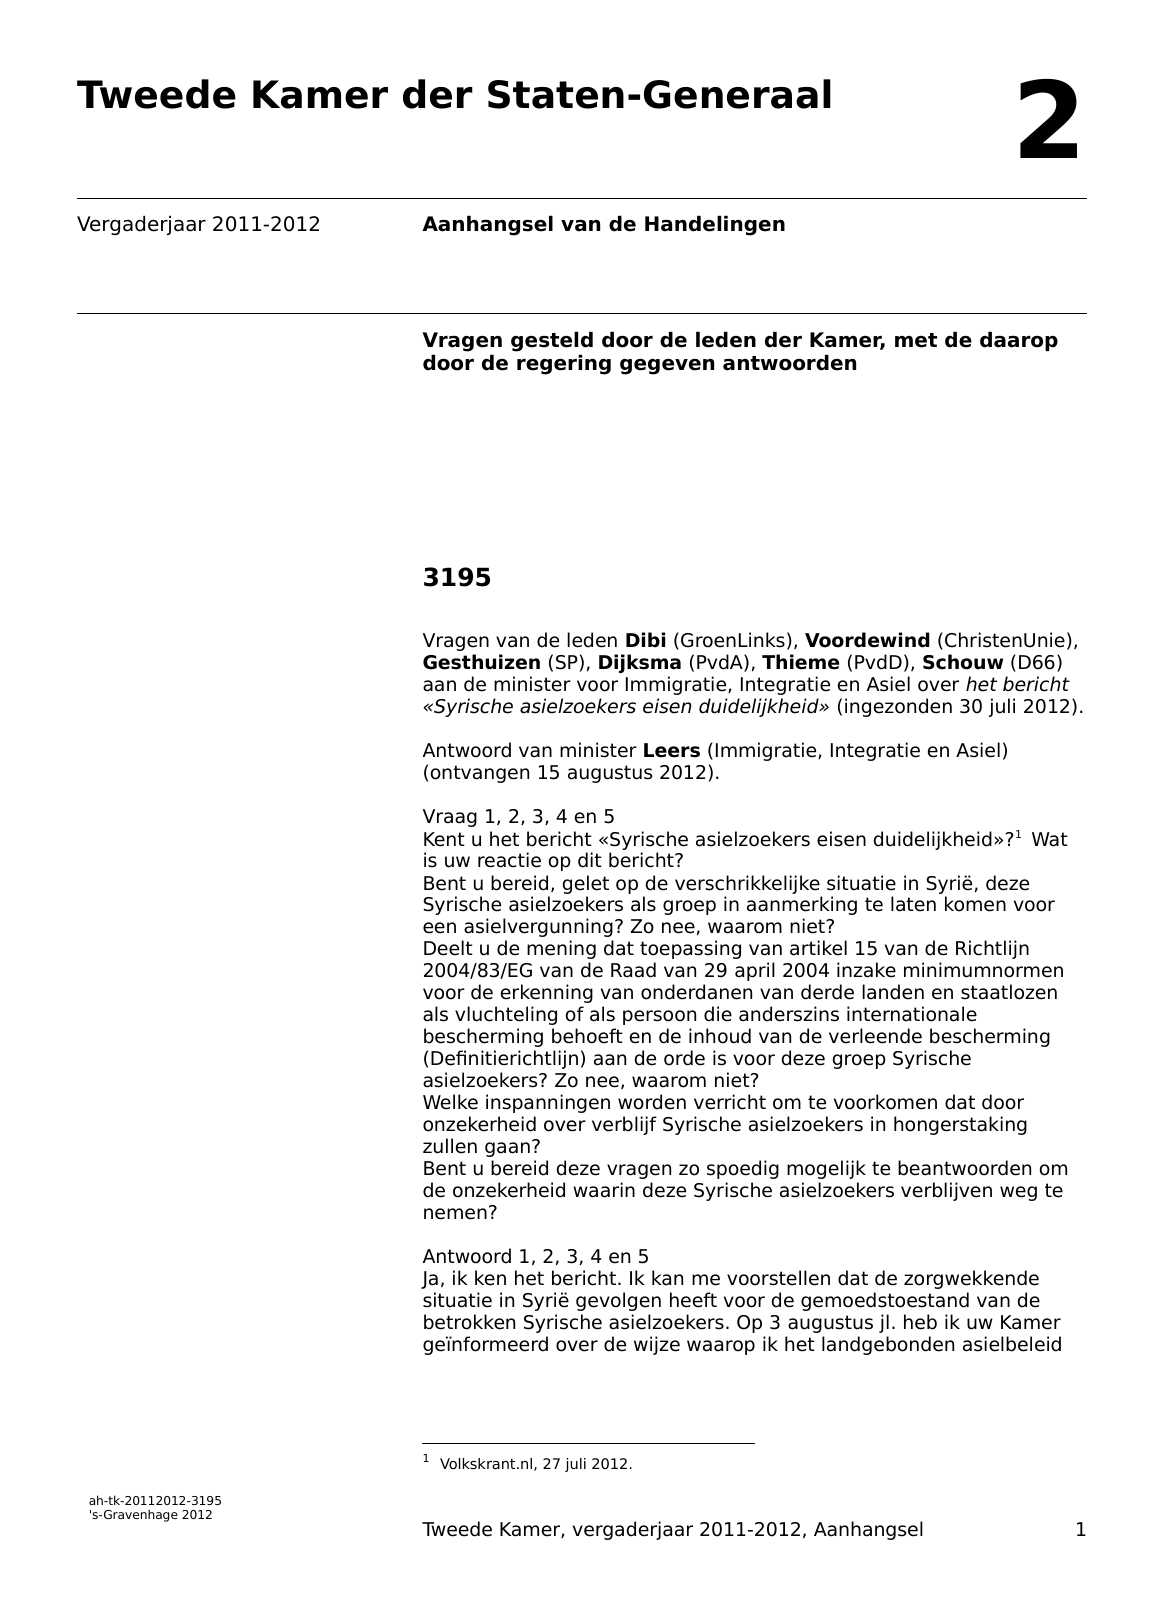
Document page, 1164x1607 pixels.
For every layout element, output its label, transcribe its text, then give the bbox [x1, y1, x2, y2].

text Bent u bereid, gelet op de verschrikkelijke situatie in Syrië, deze Syrische asielzoekers als groep in aanmerking te laten komen voor een asielvergunning? Zo nee, waarom niet? [422, 872, 1087, 938]
text Bent u bereid deze vragen zo spoedig mogelijk te beantwoorden om de onzekerheid waarin deze Syrische asielzoekers verblijven weg te nemen? [422, 1158, 1087, 1224]
text Antwoord van minister Leers (Immigratie, Integratie en Asiel) (ontvangen 15 augustus 2012). [422, 740, 1087, 784]
text Vraag 1, 2, 3, 4 en 5 [422, 806, 1087, 828]
text Antwoord 1, 2, 3, 4 en 5 [422, 1246, 1087, 1268]
table_cell Aanhangsel van de Handelingen [422, 199, 1087, 313]
table_cell [77, 314, 422, 375]
table_header 2 [886, 59, 1087, 198]
table_header Tweede Kamer der Staten-Generaal [77, 59, 886, 198]
text 3195 [422, 563, 1087, 592]
text Kent u het bericht «Syrische asielzoekers eisen duidelijkheid»? Wat is uw reactie op dit bericht? [422, 828, 1087, 872]
text Volkskrant.nl, 27 juli 2012. [422, 1452, 1087, 1474]
text ah-tk-20112012-3195 [88, 1494, 323, 1508]
text Vragen van de leden Dibi (GroenLinks), Voordewind (ChristenUnie), Gesthuizen (SP), Dijksma (PvdA), Thieme (PvdD), Schouw (D66) aan de minister voor Immigratie, Integratie en Asiel over het bericht «Syrische asielzoekers eisen duidelijkheid» (ingezonden 30 juli 2012). [422, 630, 1087, 718]
text Welke inspanningen worden verricht om te voorkomen dat door onzekerheid over verblijf Syrische asielzoekers in hongerstaking zullen gaan? [422, 1092, 1087, 1158]
text Ja, ik ken het bericht. Ik kan me voorstellen dat de zorgwekkende situatie in Syrië gevolgen heeft voor de gemoedstoestand van de betrokken Syrische asielzoekers. Op 3 augustus jl. heb ik uw Kamer geïnformeerd over de wijze waarop ik het landgebonden asielbeleid [422, 1268, 1087, 1356]
text 's-Gravenhage 2012 [88, 1508, 323, 1522]
table_cell Vergaderjaar 2011-2012 [77, 199, 422, 313]
text Deelt u de mening dat toepassing van artikel 15 van de Richtlijn 2004/83/EG van de Raad van 29 april 2004 inzake minimumnormen voor de erkenning van onderdanen van derde landen en staatlozen als vluchteling of als persoon die anderszins internationale bescherming behoeft en de inhoud van de verleende bescherming (Definitierichtlijn) aan de orde is voor deze groep Syrische asielzoekers? Zo nee, waarom niet? [422, 938, 1087, 1092]
table_cell Vragen gesteld door de leden der Kamer, met de daarop door de regering gegeven antwoorden [422, 314, 1087, 375]
